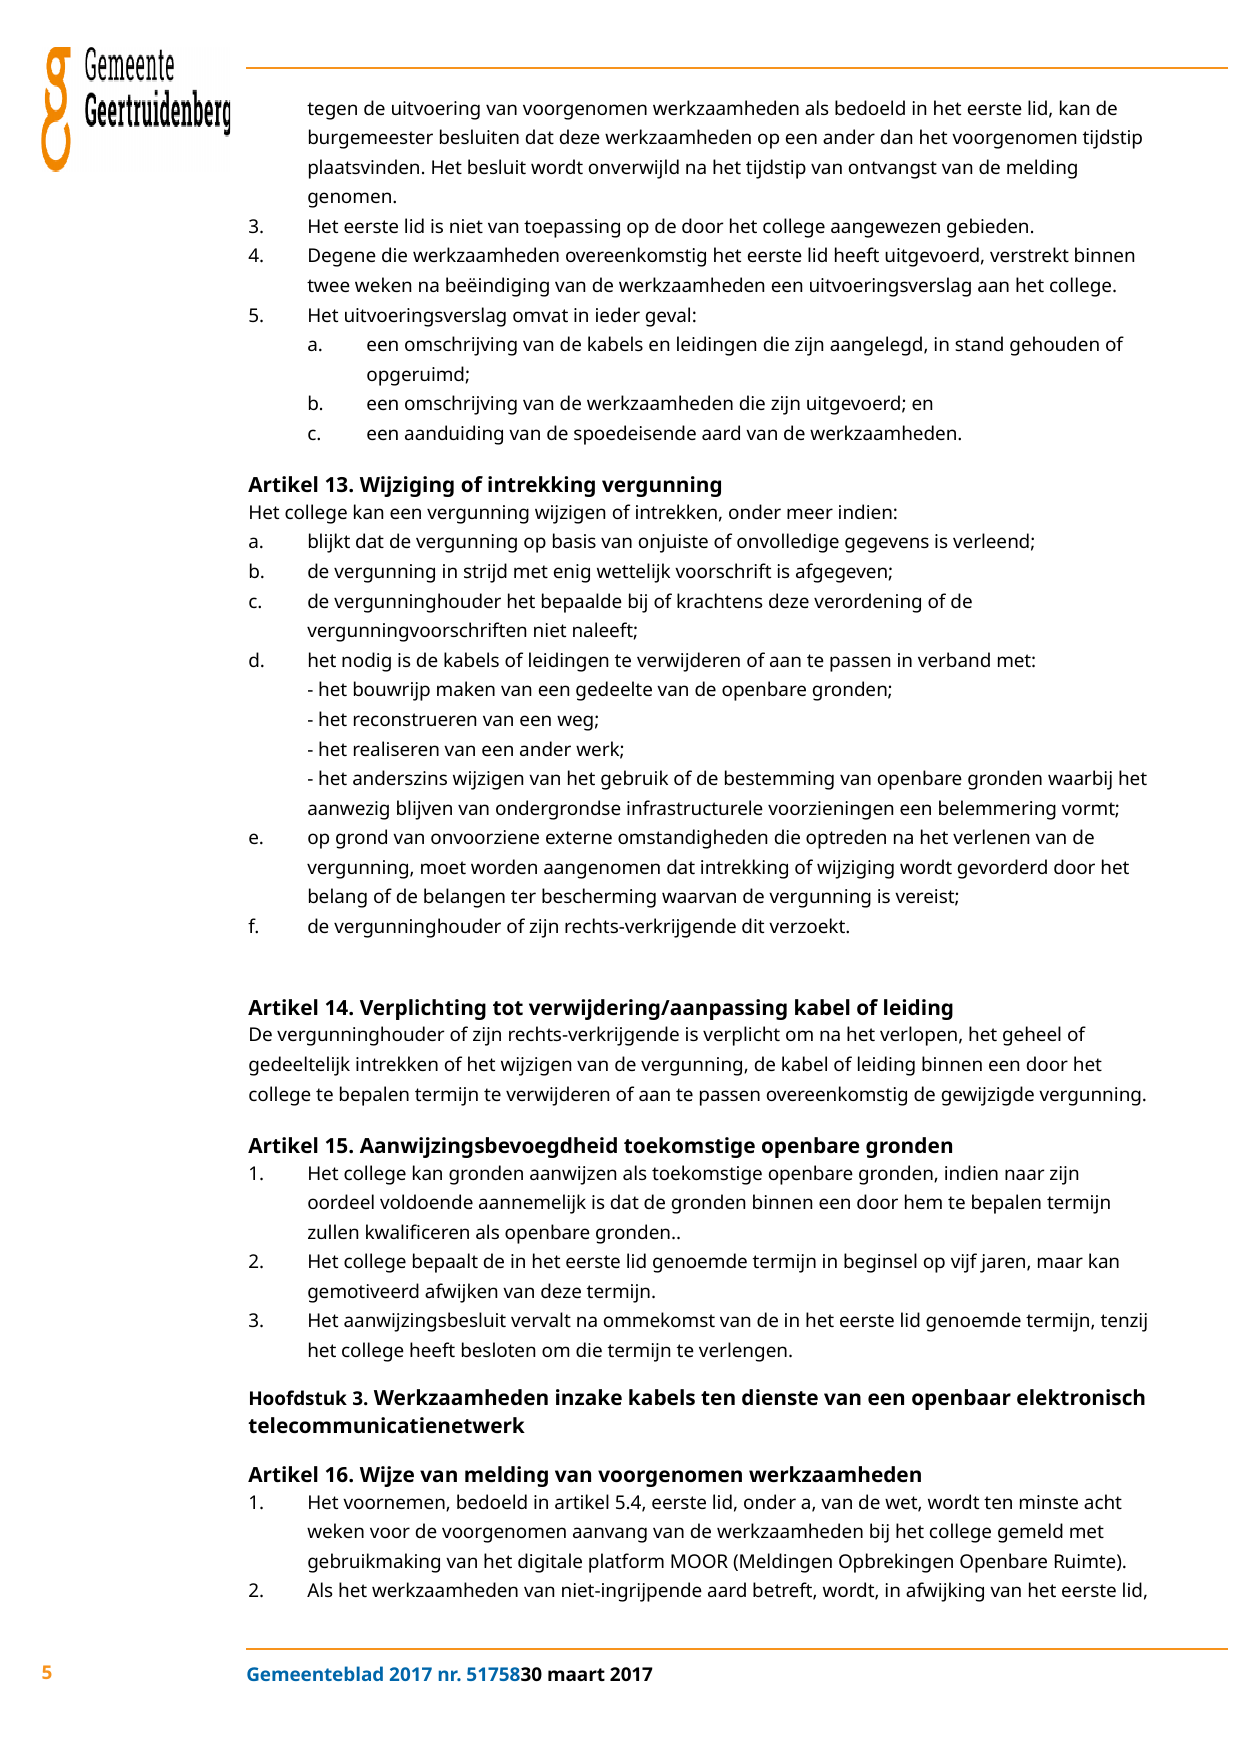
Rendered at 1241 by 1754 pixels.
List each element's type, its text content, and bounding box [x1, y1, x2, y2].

list Het eerste lid is niet van toepassing op de door het college aangewezen gebieden. [248, 213, 1152, 239]
text Artikel 13. Wijziging of intrekking vergunning [248, 471, 1152, 499]
text Artikel 16. Wijze van melding van voorgenomen werkzaamheden [248, 1461, 1152, 1489]
list Het voornemen, bedoeld in artikel 5.4, eerste lid, onder a, van de wet, wordt ten minste acht weken voor de voorgenomen aanvang van de werkzaamheden bij het college gemeld met gebruikmaking van het digitale platform MOOR (Meldingen Opbrekingen Openbare Ruimte). [248, 1489, 1152, 1574]
list - het realiseren van een ander werk; [248, 736, 1152, 761]
list Het college kan gronden aanwijzen als toekomstige openbare gronden, indien naar zijn oordeel voldoende aannemelijk is dat de gronden binnen een door hem te bepalen termijn zullen kwalificeren als openbare gronden.. [248, 1160, 1152, 1244]
list - het reconstrueren van een weg; [248, 706, 1152, 732]
list de vergunning in strijd met enig wettelijk voorschrift is afgegeven; [248, 558, 1152, 584]
list Het uitvoeringsverslag omvat in ieder geval: [248, 302, 1152, 328]
list het nodig is de kabels of leidingen te verwijderen of aan te passen in verband met: [248, 647, 1152, 673]
text Het college kan een vergunning wijzigen of intrekken, onder meer indien: [248, 499, 1152, 525]
list een omschrijving van de kabels en leidingen die zijn aangelegd, in stand gehouden of opgeruimd; [307, 331, 1152, 387]
list de vergunninghouder het bepaalde bij of krachtens deze verordening of de vergunningvoorschriften niet naleeft; [248, 588, 1152, 643]
text Hoofdstuk 3. Werkzaamheden inzake kabels ten dienste van een openbaar elektronisch telecommunicatienetwerk [248, 1383, 1152, 1440]
list de vergunninghouder of zijn rechts-verkrijgende dit verzoekt. [248, 913, 1152, 939]
list Degene die werkzaamheden overeenkomstig het eerste lid heeft uitgevoerd, verstrekt binnen twee weken na beëindiging van de werkzaamheden een uitvoeringsverslag aan het college. [248, 243, 1152, 298]
list een aanduiding van de spoedeisende aard van de werkzaamheden. [307, 420, 1152, 446]
text Artikel 15. Aanwijzingsbevoegdheid toekomstige openbare gronden [248, 1131, 1152, 1160]
list Het aanwijzingsbesluit vervalt na ommekomst van de in het eerste lid genoemde termijn, tenzij het college heeft besloten om die termijn te verlengen. [248, 1308, 1152, 1363]
list tegen de uitvoering van voorgenomen werkzaamheden als bedoeld in het eerste lid, kan de burgemeester besluiten dat deze werkzaamheden op een ander dan het voorgenomen tijdstip plaatsvinden. Het besluit wordt onverwijld na het tijdstip van ontvangst van de melding genomen. [248, 95, 1152, 209]
list Het college bepaalt de in het eerste lid genoemde termijn in beginsel op vijf jaren, maar kan gemotiveerd afwijken van deze termijn. [248, 1248, 1152, 1304]
list Als het werkzaamheden van niet-ingrijpende aard betreft, wordt, in afwijking van het eerste lid, [248, 1578, 1152, 1603]
list - het anderszins wijzigen van het gebruik of de bestemming van openbare gronden waarbij het aanwezig blijven van ondergrondse infrastructurele voorzieningen een belemmering vormt; [248, 765, 1152, 821]
text De vergunninghouder of zijn rechts-verkrijgende is verplicht om na het verlopen, het geheel of gedeeltelijk intrekken of het wijzigen van de vergunning, de kabel of leiding binnen een door het college te bepalen termijn te verwijderen of aan te passen overeenkomstig de gewijzigde vergunning. [248, 1022, 1152, 1107]
list een omschrijving van de werkzaamheden die zijn uitgevoerd; en [307, 391, 1152, 416]
list - het bouwrijp maken van een gedeelte van de openbare gronden; [248, 677, 1152, 702]
text Artikel 14. Verplichting tot verwijdering/aanpassing kabel of leiding [248, 993, 1152, 1022]
list op grond van onvoorziene externe omstandigheden die optreden na het verlenen van de vergunning, moet worden aangenomen dat intrekking of wijziging wordt gevorderd door het belang of de belangen ter bescherming waarvan de vergunning is vereist; [248, 824, 1152, 909]
picture [41, 47, 231, 172]
list blijkt dat de vergunning op basis van onjuiste of onvolledige gegevens is verleend; [248, 529, 1152, 554]
